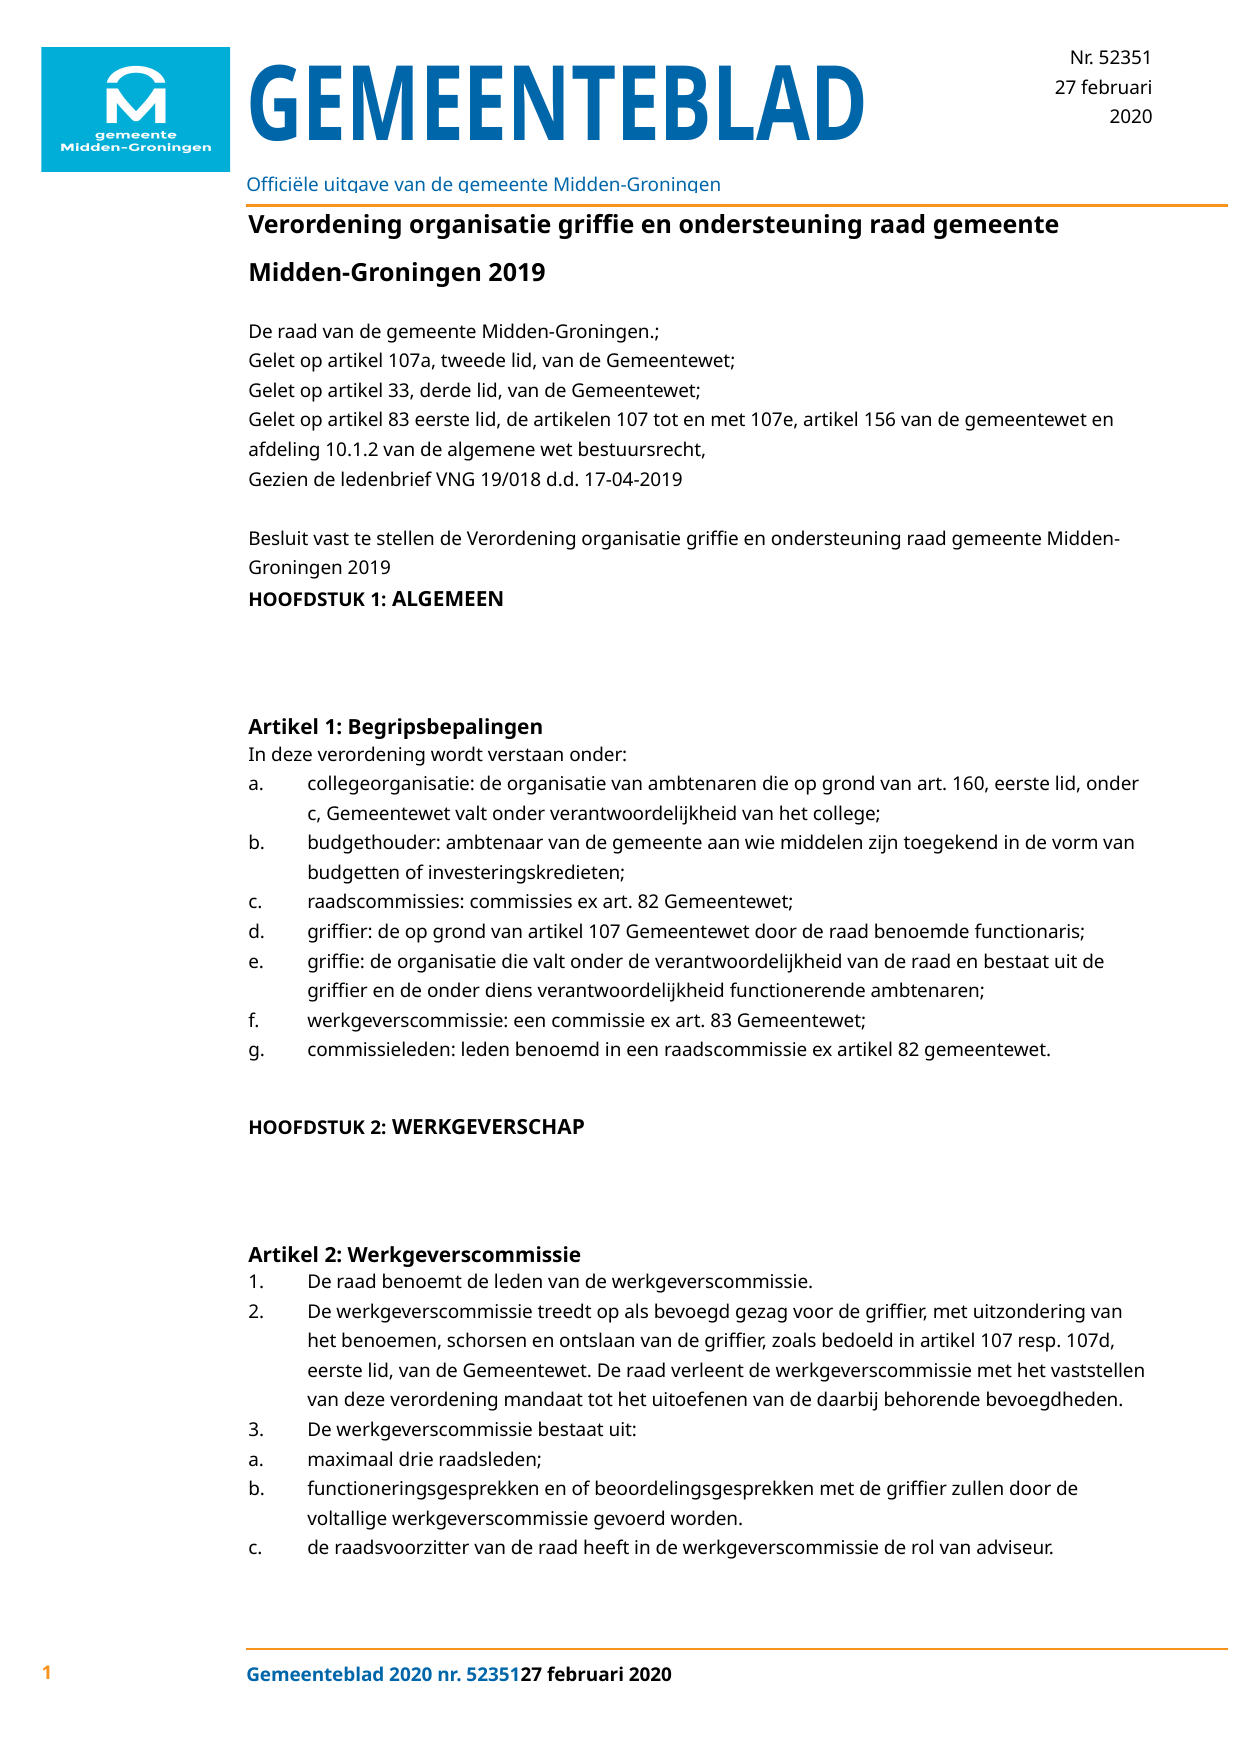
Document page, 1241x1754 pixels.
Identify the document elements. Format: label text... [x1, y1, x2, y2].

list de raadsvoorzitter van de raad heeft in de werkgeverscommissie de rol van adviseur. [248, 1534, 1152, 1560]
text HOOFDSTUK 2: WERKGEVERSCHAP [248, 1112, 1152, 1140]
list De werkgeverscommissie bestaat uit: [248, 1416, 1152, 1442]
list functioneringsgesprekken en of beoordelingsgesprekken met de griffier zullen door de voltallige werkgeverscommissie gevoerd worden. [248, 1475, 1152, 1531]
text Gelet op artikel 83 eerste lid, de artikelen 107 tot en met 107e, artikel 156 van de gemeentewet en afdeling 10.1.2 van de algemene wet bestuursrecht, [248, 407, 1152, 462]
text Gelet op artikel 33, derde lid, van de Gemeentewet; [248, 377, 1152, 403]
list griffier: de op grond van artikel 107 Gemeentewet door de raad benoemde functionaris; [248, 918, 1152, 944]
text Verordening organisatie griffie en ondersteuning raad gemeente Midden-Groningen 2019 [248, 207, 1152, 288]
text Gelet op artikel 107a, tweede lid, van de Gemeentewet; [248, 347, 1152, 373]
list griffie: de organisatie die valt onder de verantwoordelijkheid van de raad en bestaat uit de griffier en de onder diens verantwoordelijkheid functionerende ambtenaren; [248, 948, 1152, 1003]
picture [108, 66, 164, 82]
list collegeorganisatie: de organisatie van ambtenaren die op grond van art. 160, eerste lid, onder c, Gemeentewet valt onder verantwoordelijkheid van het college; [248, 770, 1152, 826]
picture [107, 89, 165, 122]
list De werkgeverscommissie treedt op als bevoegd gezag voor de griffier, met uitzondering van het benoemen, schorsen en ontslaan van de griffier, zoals bedoeld in artikel 107 resp. 107d, eerste lid, van de Gemeentewet. De raad verleent de werkgeverscommissie met het vaststellen van deze verordening mandaat tot het uitoefenen van de daarbij behorende bevoegdheden. [248, 1298, 1152, 1412]
text In deze verordening wordt verstaan onder: [248, 741, 1152, 766]
text Artikel 2: Werkgeverscommissie [248, 1240, 1152, 1268]
text Gezien de ledenbrief VNG 19/018 d.d. 17-04-2019 [248, 466, 1152, 492]
list werkgeverscommissie: een commissie ex art. 83 Gemeentewet; [248, 1007, 1152, 1033]
list De raad benoemt de leden van de werkgeverscommissie. [248, 1268, 1152, 1294]
text Besluit vast te stellen de Verordening organisatie griffie en ondersteuning raad gemeente Midden-Groningen 2019 [248, 525, 1152, 580]
list budgethouder: ambtenaar van de gemeente aan wie middelen zijn toegekend in de vorm van budgetten of investeringskredieten; [248, 829, 1152, 885]
list raadscommissies: commissies ex art. 82 Gemeentewet; [248, 889, 1152, 914]
text HOOFDSTUK 1: ALGEMEEN [248, 584, 1152, 613]
text De raad van de gemeente Midden-Groningen.; [248, 318, 1152, 344]
list commissieleden: leden benoemd in een raadscommissie ex artikel 82 gemeentewet. [248, 1037, 1152, 1062]
text Artikel 1: Begripsbepalingen [248, 712, 1152, 741]
list maximaal drie raadsleden; [248, 1446, 1152, 1472]
picture [184, 146, 190, 153]
